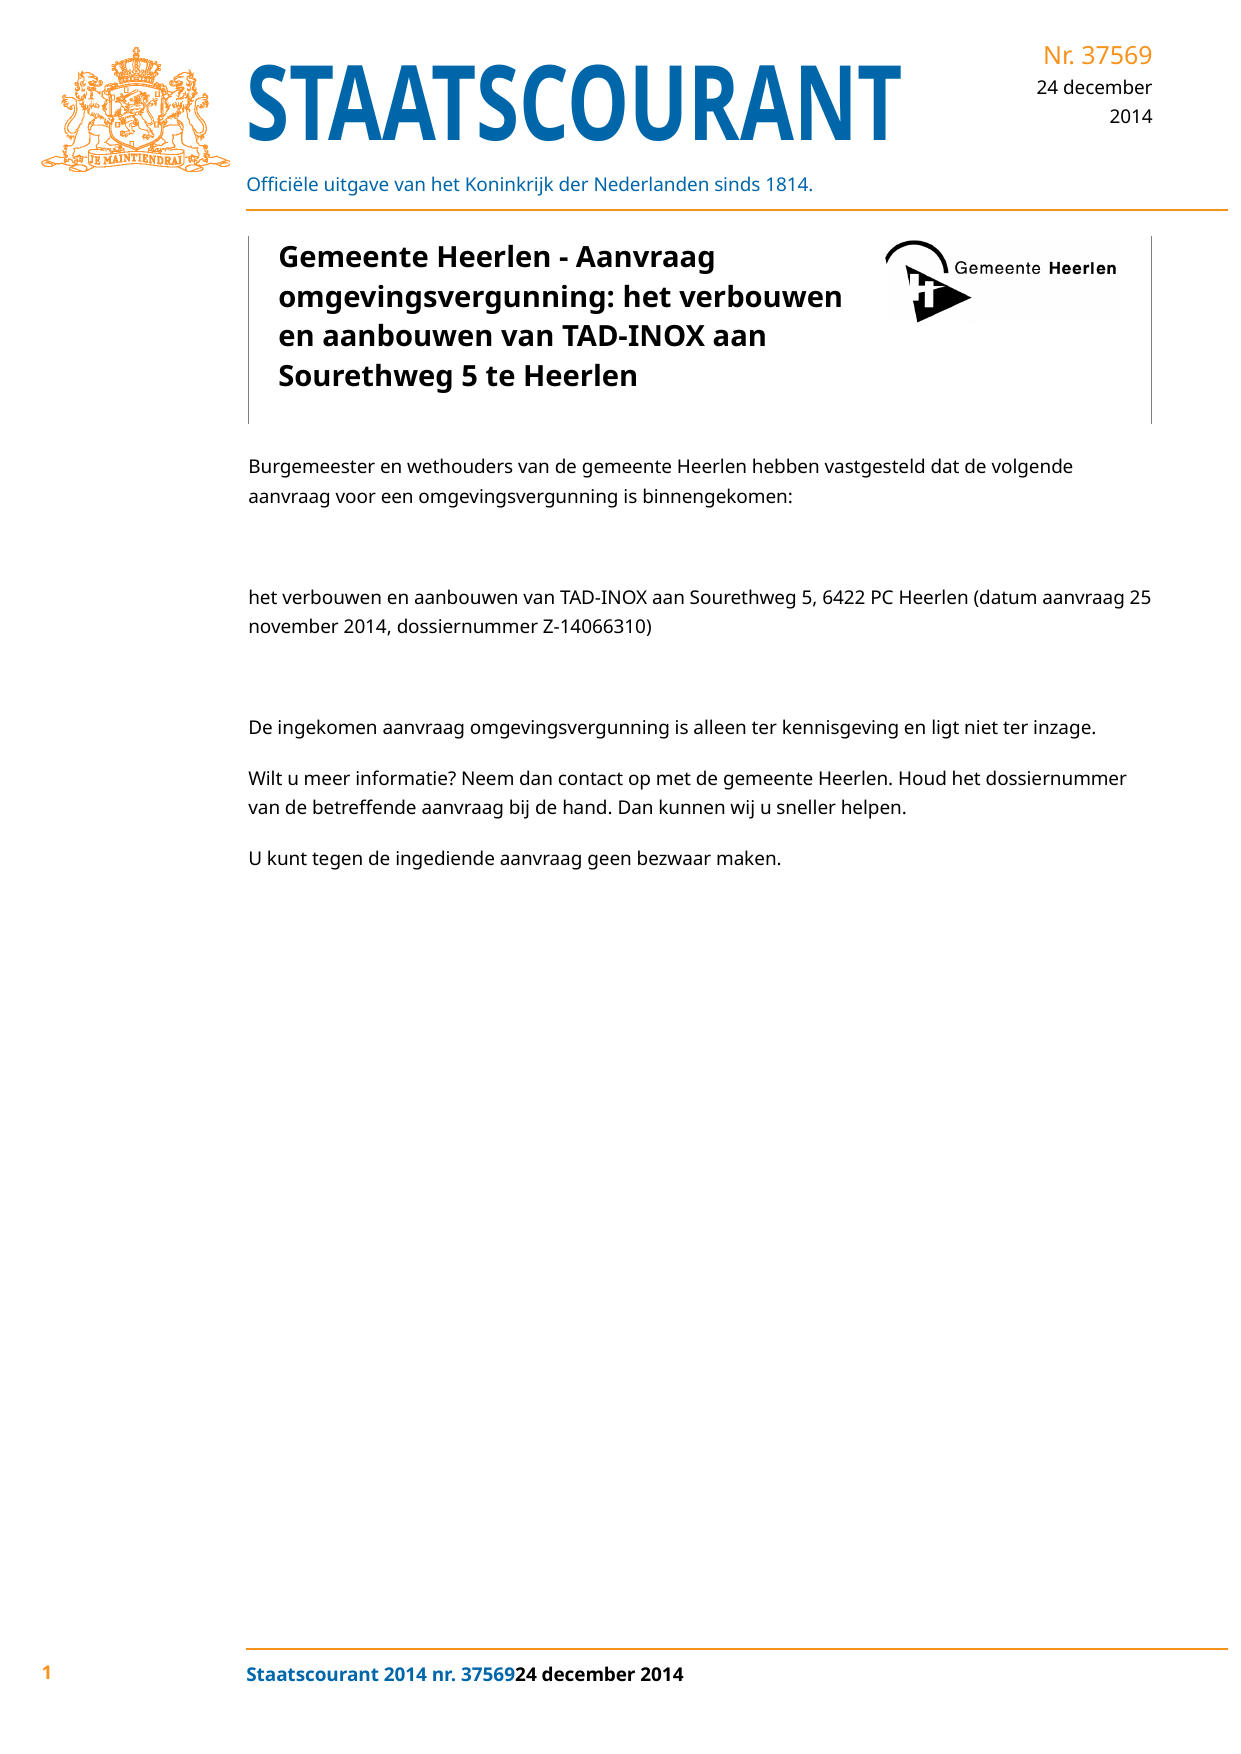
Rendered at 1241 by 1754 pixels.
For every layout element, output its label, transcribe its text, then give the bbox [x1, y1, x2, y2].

text het verbouwen en aanbouwen van TAD-INOX aan Sourethweg 5, 6422 PC Heerlen (datum aanvraag 25 november 2014, dossiernummer Z-14066310) [248, 584, 1152, 639]
text U kunt tegen de ingediende aanvraag geen bezwaar maken. [248, 845, 1152, 871]
table_header [850, 236, 1151, 424]
table_header Gemeente Heerlen - Aanvraag omgevingsvergunning: het verbouwen en aanbouwen van TAD-INOX aan Sourethweg 5 te Heerlen [249, 236, 850, 424]
picture [41, 47, 231, 172]
text De ingekomen aanvraag omgevingsvergunning is alleen ter kennisgeving en ligt niet ter inzage. [248, 714, 1152, 740]
picture [882, 236, 1119, 325]
text Burgemeester en wethouders van de gemeente Heerlen hebben vastgesteld dat de volgende aanvraag voor een omgevingsvergunning is binnengekomen: [248, 454, 1152, 509]
text Wilt u meer informatie? Neem dan contact op met de gemeente Heerlen. Houd het dossiernummer van de betreffende aanvraag bij de hand. Dan kunnen wij u sneller helpen. [248, 765, 1152, 820]
